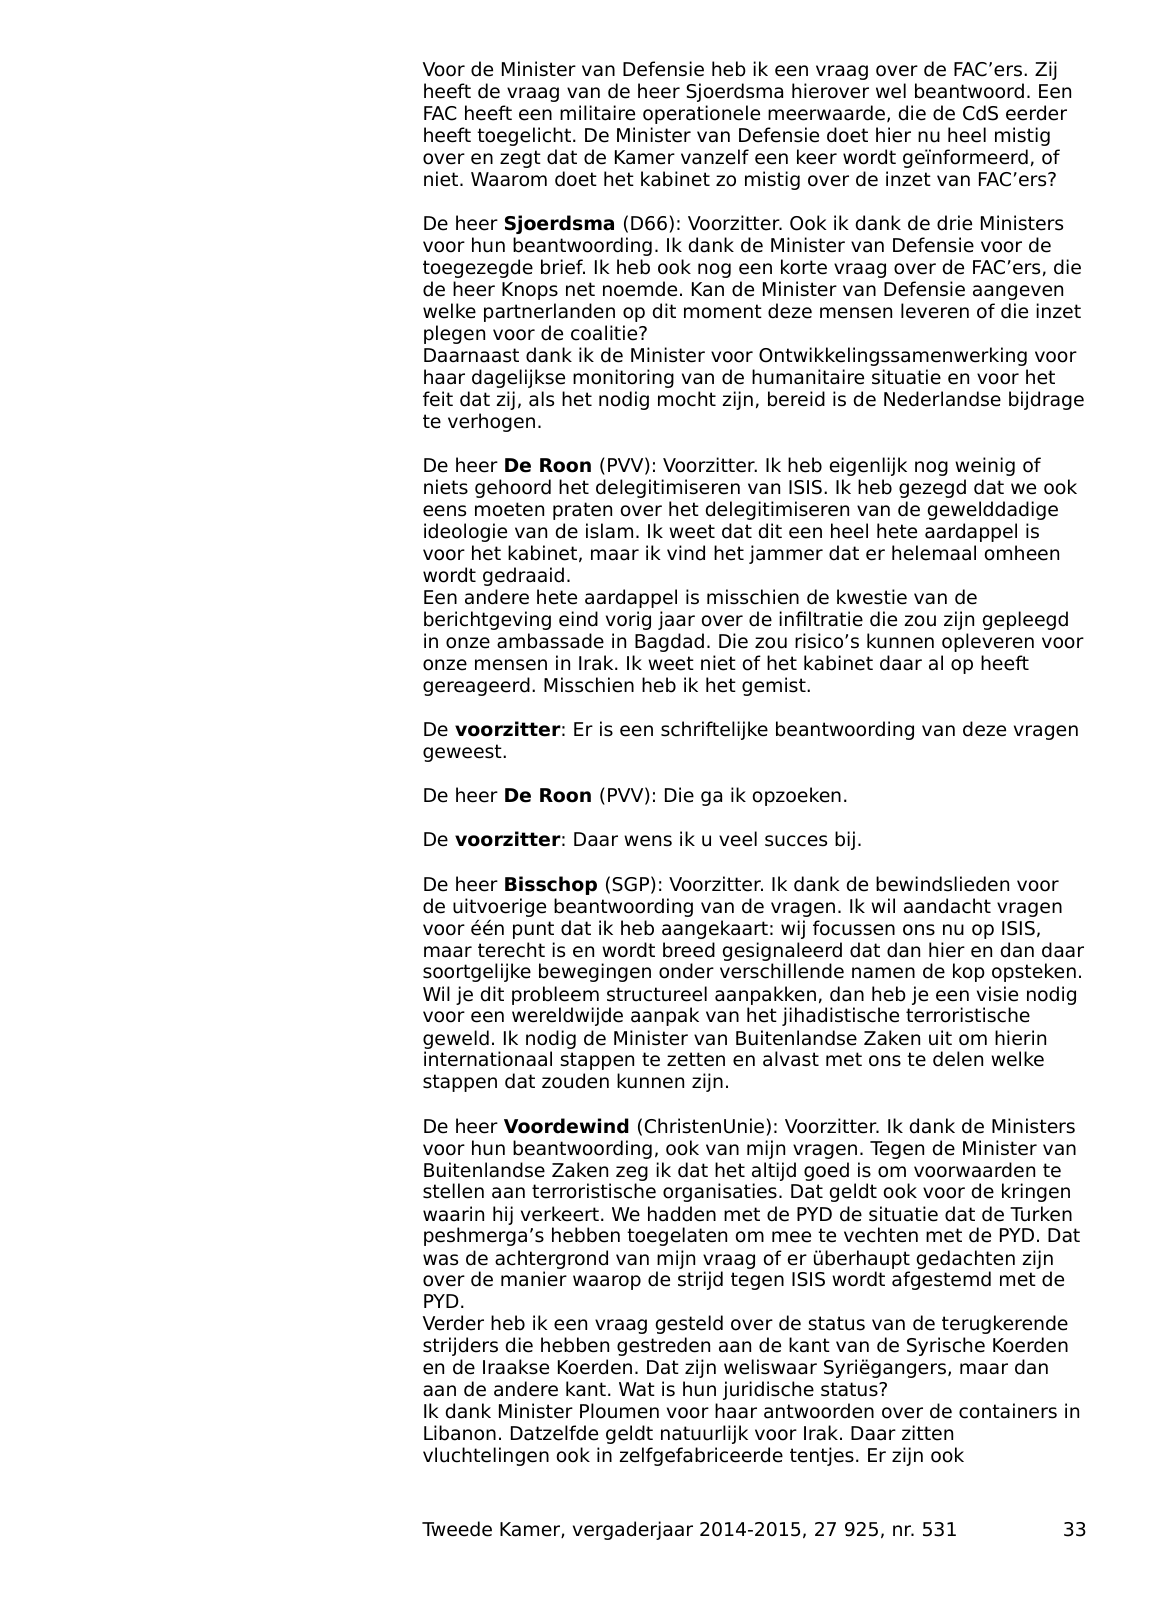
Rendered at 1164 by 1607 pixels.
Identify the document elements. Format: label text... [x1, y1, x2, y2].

text Voor de Minister van Defensie heb ik een vraag over de FAC’ers. Zij heeft de vraag van de heer Sjoerdsma hierover wel beantwoord. Een FAC heeft een militaire operationele meerwaarde, die de CdS eerder heeft toegelicht. De Minister van Defensie doet hier nu heel mistig over en zegt dat de Kamer vanzelf een keer wordt geïnformeerd, of niet. Waarom doet het kabinet zo mistig over de inzet van FAC’ers? [422, 59, 1087, 191]
text De heer Voordewind (ChristenUnie): Voorzitter. Ik dank de Ministers voor hun beantwoording, ook van mijn vragen. Tegen de Minister van Buitenlandse Zaken zeg ik dat het altijd goed is om voorwaarden te stellen aan terroristische organisaties. Dat geldt ook voor de kringen waarin hij verkeert. We hadden met de PYD de situatie dat de Turken peshmerga’s hebben toegelaten om mee te vechten met de PYD. Dat was de achtergrond van mijn vraag of er überhaupt gedachten zijn over de manier waarop de strijd tegen ISIS wordt afgestemd met de PYD. [422, 1116, 1087, 1313]
text De voorzitter: Daar wens ik u veel succes bij. [422, 829, 1087, 851]
text Een andere hete aardappel is misschien de kwestie van de berichtgeving eind vorig jaar over de infiltratie die zou zijn gepleegd in onze ambassade in Bagdad. Die zou risico’s kunnen opleveren voor onze mensen in Irak. Ik weet niet of het kabinet daar al op heeft gereageerd. Misschien heb ik het gemist. [422, 587, 1087, 697]
text De heer De Roon (PVV): Die ga ik opzoeken. [422, 785, 1087, 807]
text De heer Bisschop (SGP): Voorzitter. Ik dank de bewindslieden voor de uitvoerige beantwoording van de vragen. Ik wil aandacht vragen voor één punt dat ik heb aangekaart: wij focussen ons nu op ISIS, maar terecht is en wordt breed gesignaleerd dat dan hier en dan daar soortgelijke bewegingen onder verschillende namen de kop opsteken. Wil je dit probleem structureel aanpakken, dan heb je een visie nodig voor een wereldwijde aanpak van het jihadistische terroristische geweld. Ik nodig de Minister van Buitenlandse Zaken uit om hierin internationaal stappen te zetten en alvast met ons te delen welke stappen dat zouden kunnen zijn. [422, 873, 1087, 1093]
text Verder heb ik een vraag gesteld over de status van de terugkerende strijders die hebben gestreden aan de kant van de Syrische Koerden en de Iraakse Koerden. Dat zijn weliswaar Syriëgangers, maar dan aan de andere kant. Wat is hun juridische status? [422, 1313, 1087, 1401]
text Daarnaast dank ik de Minister voor Ontwikkelingssamenwerking voor haar dagelijkse monitoring van de humanitaire situatie en voor het feit dat zij, als het nodig mocht zijn, bereid is de Nederlandse bijdrage te verhogen. [422, 345, 1087, 433]
text De voorzitter: Er is een schriftelijke beantwoording van deze vragen geweest. [422, 719, 1087, 763]
text Ik dank Minister Ploumen voor haar antwoorden over de containers in Libanon. Datzelfde geldt natuurlijk voor Irak. Daar zitten vluchtelingen ook in zelfgefabriceerde tentjes. Er zijn ook [422, 1401, 1087, 1467]
text De heer Sjoerdsma (D66): Voorzitter. Ook ik dank de drie Ministers voor hun beantwoording. Ik dank de Minister van Defensie voor de toegezegde brief. Ik heb ook nog een korte vraag over de FAC’ers, die de heer Knops net noemde. Kan de Minister van Defensie aangeven welke partnerlanden op dit moment deze mensen leveren of die inzet plegen voor de coalitie? [422, 213, 1087, 345]
text De heer De Roon (PVV): Voorzitter. Ik heb eigenlijk nog weinig of niets gehoord het delegitimiseren van ISIS. Ik heb gezegd dat we ook eens moeten praten over het delegitimiseren van de gewelddadige ideologie van de islam. Ik weet dat dit een heel hete aardappel is voor het kabinet, maar ik vind het jammer dat er helemaal omheen wordt gedraaid. [422, 455, 1087, 587]
